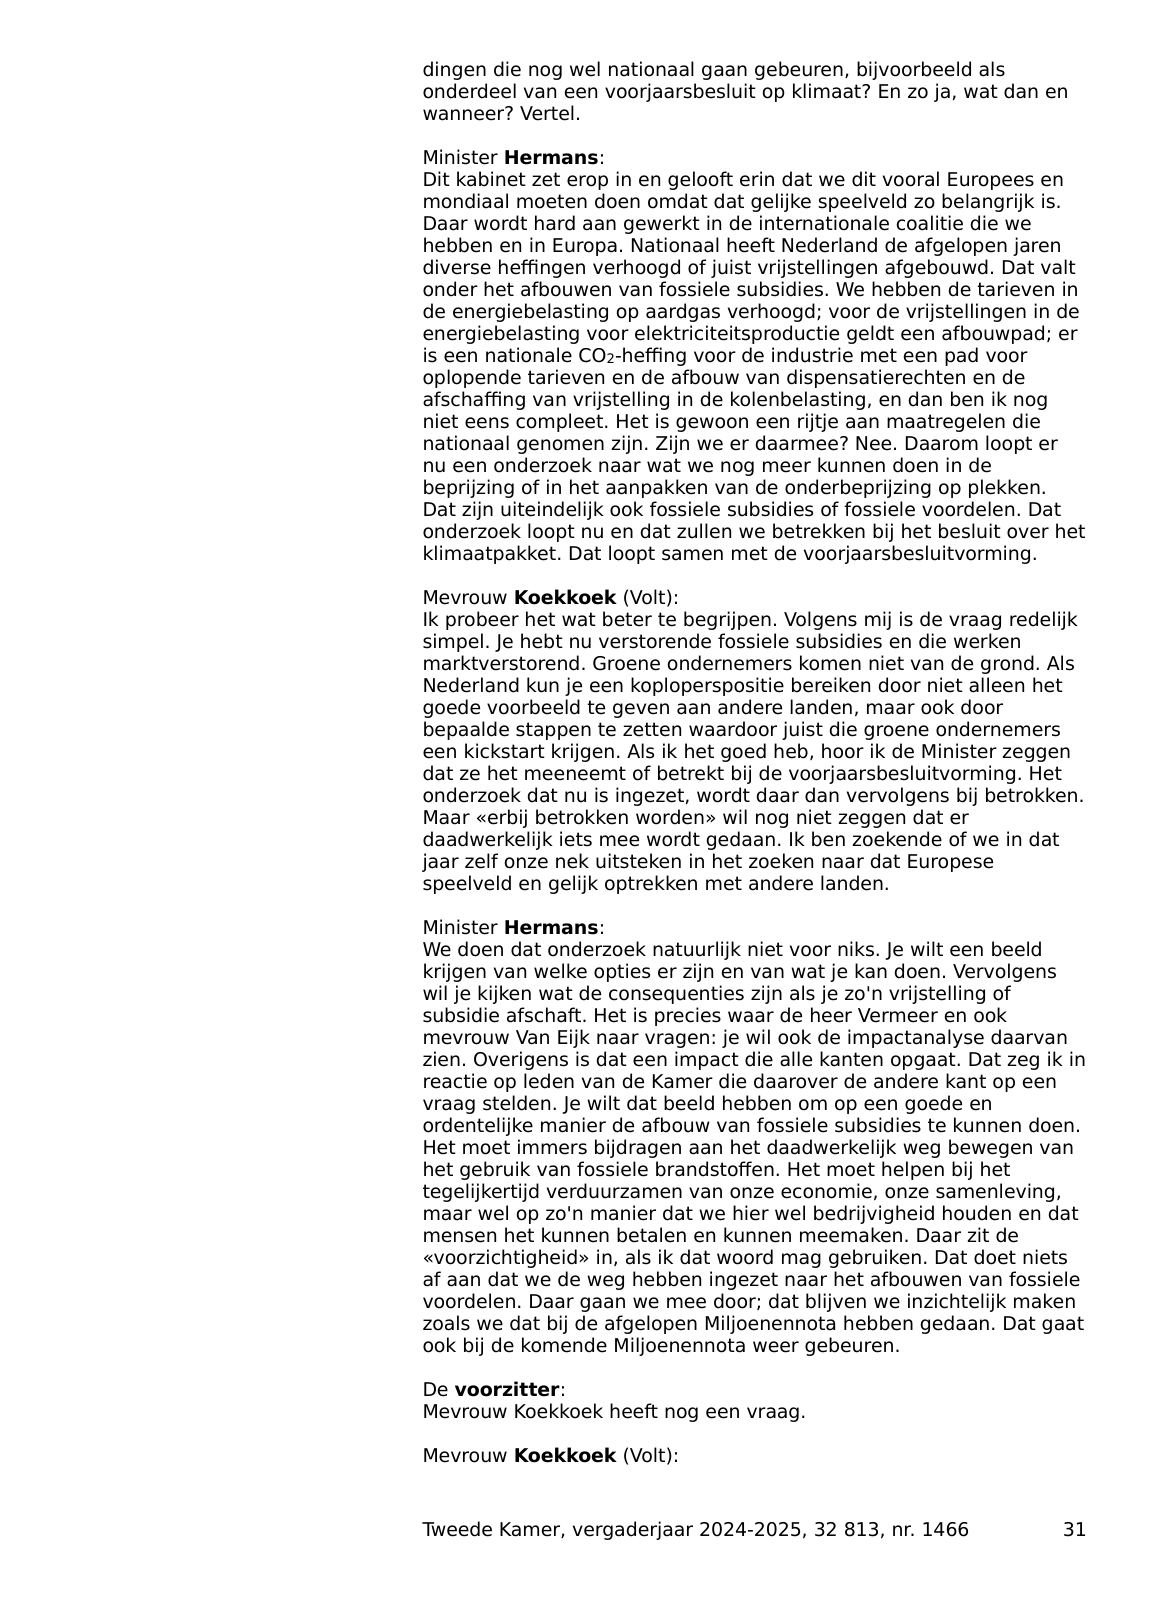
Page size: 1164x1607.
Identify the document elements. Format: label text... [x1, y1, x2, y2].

text Mevrouw Koekkoek heeft nog een vraag. [422, 1401, 1087, 1423]
text Minister Hermans: [422, 147, 1087, 169]
text De voorzitter: [422, 1379, 1087, 1401]
text Ik probeer het wat beter te begrijpen. Volgens mij is de vraag redelijk simpel. Je hebt nu verstorende fossiele subsidies en die werken marktverstorend. Groene ondernemers komen niet van de grond. Als Nederland kun je een koploperspositie bereiken door niet alleen het goede voorbeeld te geven aan andere landen, maar ook door bepaalde stappen te zetten waardoor juist die groene ondernemers een kickstart krijgen. Als ik het goed heb, hoor ik de Minister zeggen dat ze het meeneemt of betrekt bij de voorjaarsbesluitvorming. Het onderzoek dat nu is ingezet, wordt daar dan vervolgens bij betrokken. Maar «erbij betrokken worden» wil nog niet zeggen dat er daadwerkelijk iets mee wordt gedaan. Ik ben zoekende of we in dat jaar zelf onze nek uitsteken in het zoeken naar dat Europese speelveld en gelijk optrekken met andere landen. [422, 609, 1087, 895]
text dingen die nog wel nationaal gaan gebeuren, bijvoorbeeld als onderdeel van een voorjaarsbesluit op klimaat? En zo ja, wat dan en wanneer? Vertel. [422, 59, 1087, 125]
text Minister Hermans: [422, 917, 1087, 939]
text Mevrouw Koekkoek (Volt): [422, 587, 1087, 609]
text Dit kabinet zet erop in en gelooft erin dat we dit vooral Europees en mondiaal moeten doen omdat dat gelijke speelveld zo belangrijk is. Daar wordt hard aan gewerkt in de internationale coalitie die we hebben en in Europa. Nationaal heeft Nederland de afgelopen jaren diverse heffingen verhoogd of juist vrijstellingen afgebouwd. Dat valt onder het afbouwen van fossiele subsidies. We hebben de tarieven in de energiebelasting op aardgas verhoogd; voor de vrijstellingen in de energiebelasting voor elektriciteitsproductie geldt een afbouwpad; er is een nationale CO2-heffing voor de industrie met een pad voor oplopende tarieven en de afbouw van dispensatierechten en de afschaffing van vrijstelling in de kolenbelasting, en dan ben ik nog niet eens compleet. Het is gewoon een rijtje aan maatregelen die nationaal genomen zijn. Zijn we er daarmee? Nee. Daarom loopt er nu een onderzoek naar wat we nog meer kunnen doen in de beprijzing of in het aanpakken van de onderbeprijzing op plekken. Dat zijn uiteindelijk ook fossiele subsidies of fossiele voordelen. Dat onderzoek loopt nu en dat zullen we betrekken bij het besluit over het klimaatpakket. Dat loopt samen met de voorjaarsbesluitvorming. [422, 169, 1087, 565]
text Mevrouw Koekkoek (Volt): [422, 1445, 1087, 1467]
text We doen dat onderzoek natuurlijk niet voor niks. Je wilt een beeld krijgen van welke opties er zijn en van wat je kan doen. Vervolgens wil je kijken wat de consequenties zijn als je zo'n vrijstelling of subsidie afschaft. Het is precies waar de heer Vermeer en ook mevrouw Van Eijk naar vragen: je wil ook de impactanalyse daarvan zien. Overigens is dat een impact die alle kanten opgaat. Dat zeg ik in reactie op leden van de Kamer die daarover de andere kant op een vraag stelden. Je wilt dat beeld hebben om op een goede en ordentelijke manier de afbouw van fossiele subsidies te kunnen doen. Het moet immers bijdragen aan het daadwerkelijk weg bewegen van het gebruik van fossiele brandstoffen. Het moet helpen bij het tegelijkertijd verduurzamen van onze economie, onze samenleving, maar wel op zo'n manier dat we hier wel bedrijvigheid houden en dat mensen het kunnen betalen en kunnen meemaken. Daar zit de «voorzichtigheid» in, als ik dat woord mag gebruiken. Dat doet niets af aan dat we de weg hebben ingezet naar het afbouwen van fossiele voordelen. Daar gaan we mee door; dat blijven we inzichtelijk maken zoals we dat bij de afgelopen Miljoenennota hebben gedaan. Dat gaat ook bij de komende Miljoenennota weer gebeuren. [422, 939, 1087, 1356]
